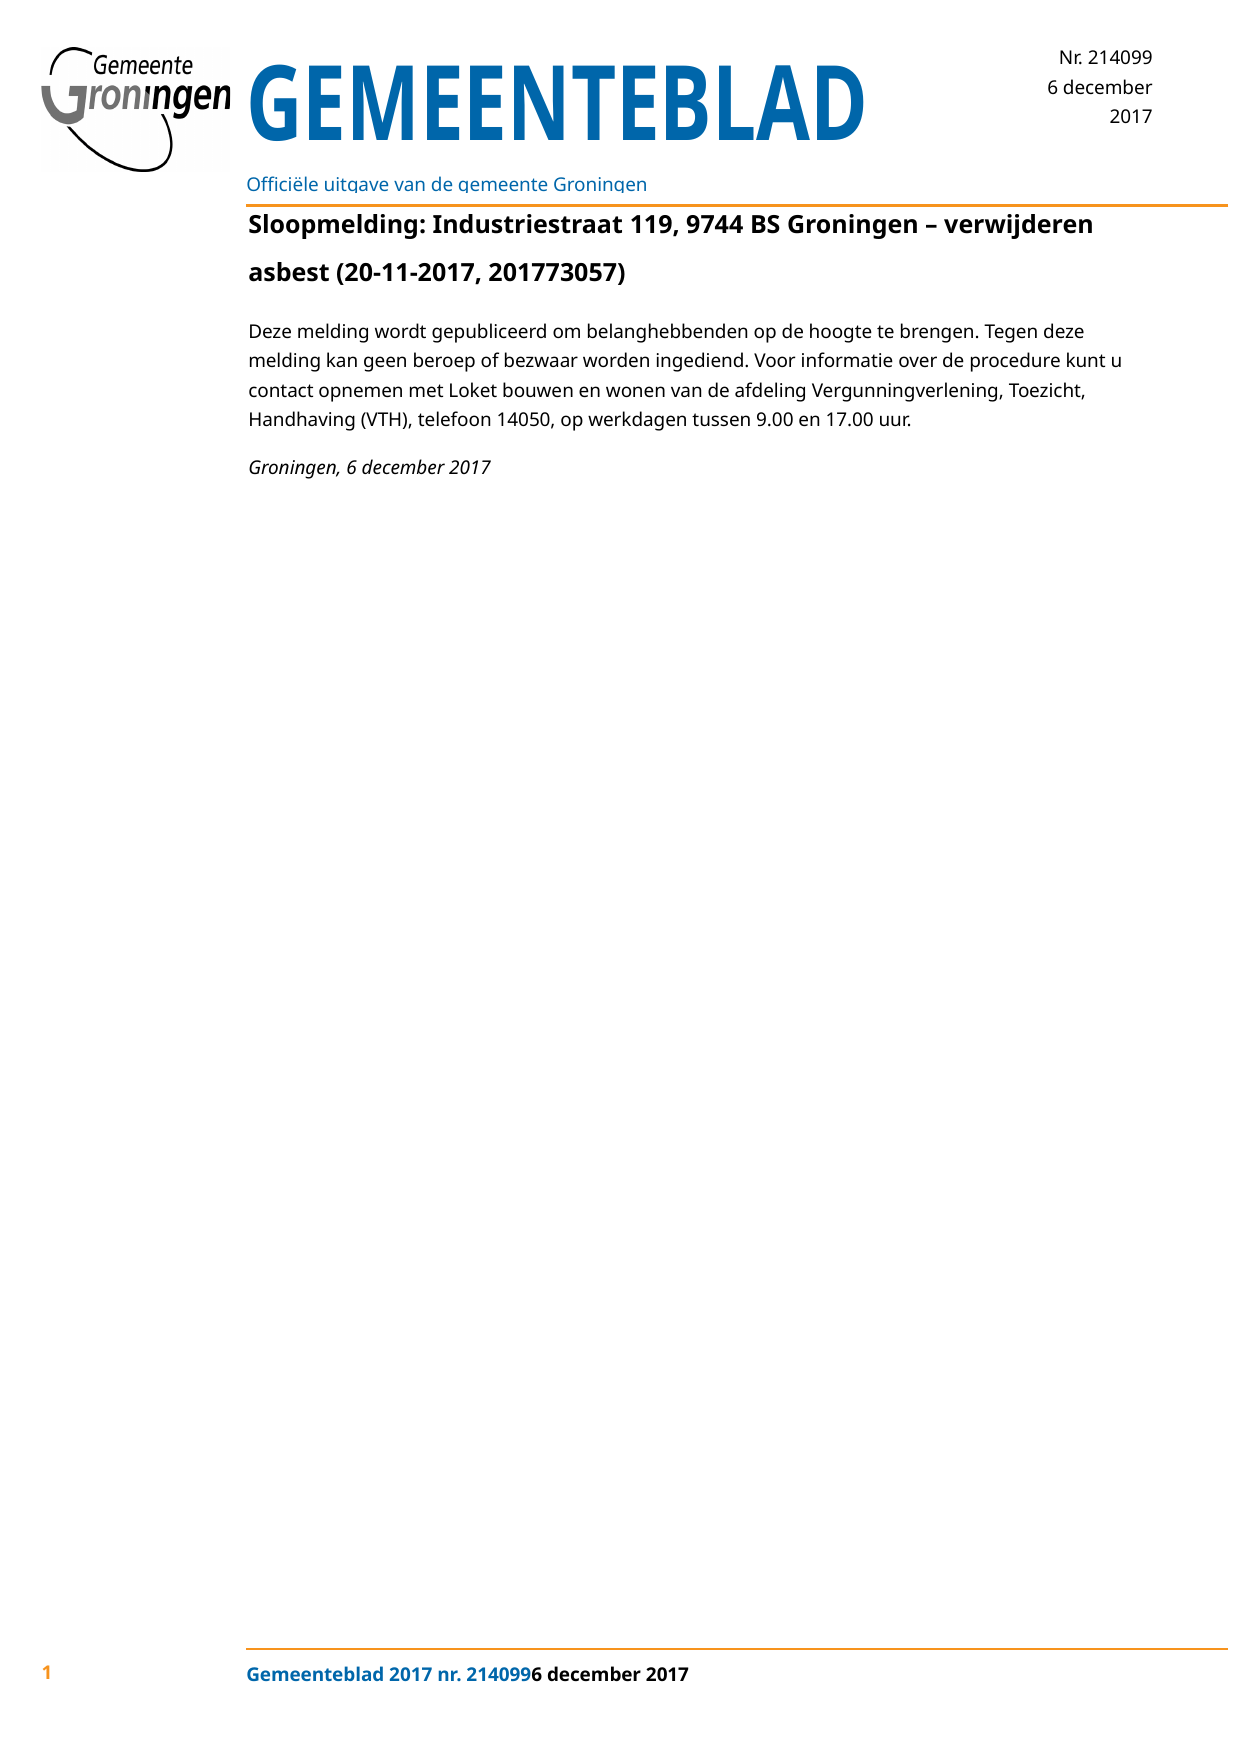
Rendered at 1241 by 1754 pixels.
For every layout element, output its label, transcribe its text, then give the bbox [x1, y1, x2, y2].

text Groningen, 6 december 2017 [248, 454, 1152, 480]
text Deze melding wordt gepubliceerd om belanghebbenden op de hoogte te brengen. Tegen deze melding kan geen beroep of bezwaar worden ingediend. Voor informatie over de procedure kunt u contact opnemen met Loket bouwen en wonen van de afdeling Vergunningverlening, Toezicht, Handhaving (VTH), telefoon 14050, op werkdagen tussen 9.00 en 17.00 uur. [248, 318, 1152, 432]
picture [41, 47, 231, 172]
text Sloopmelding: Industriestraat 119, 9744 BS Groningen – verwijderen asbest (20-11-2017, 201773057) [248, 207, 1152, 288]
